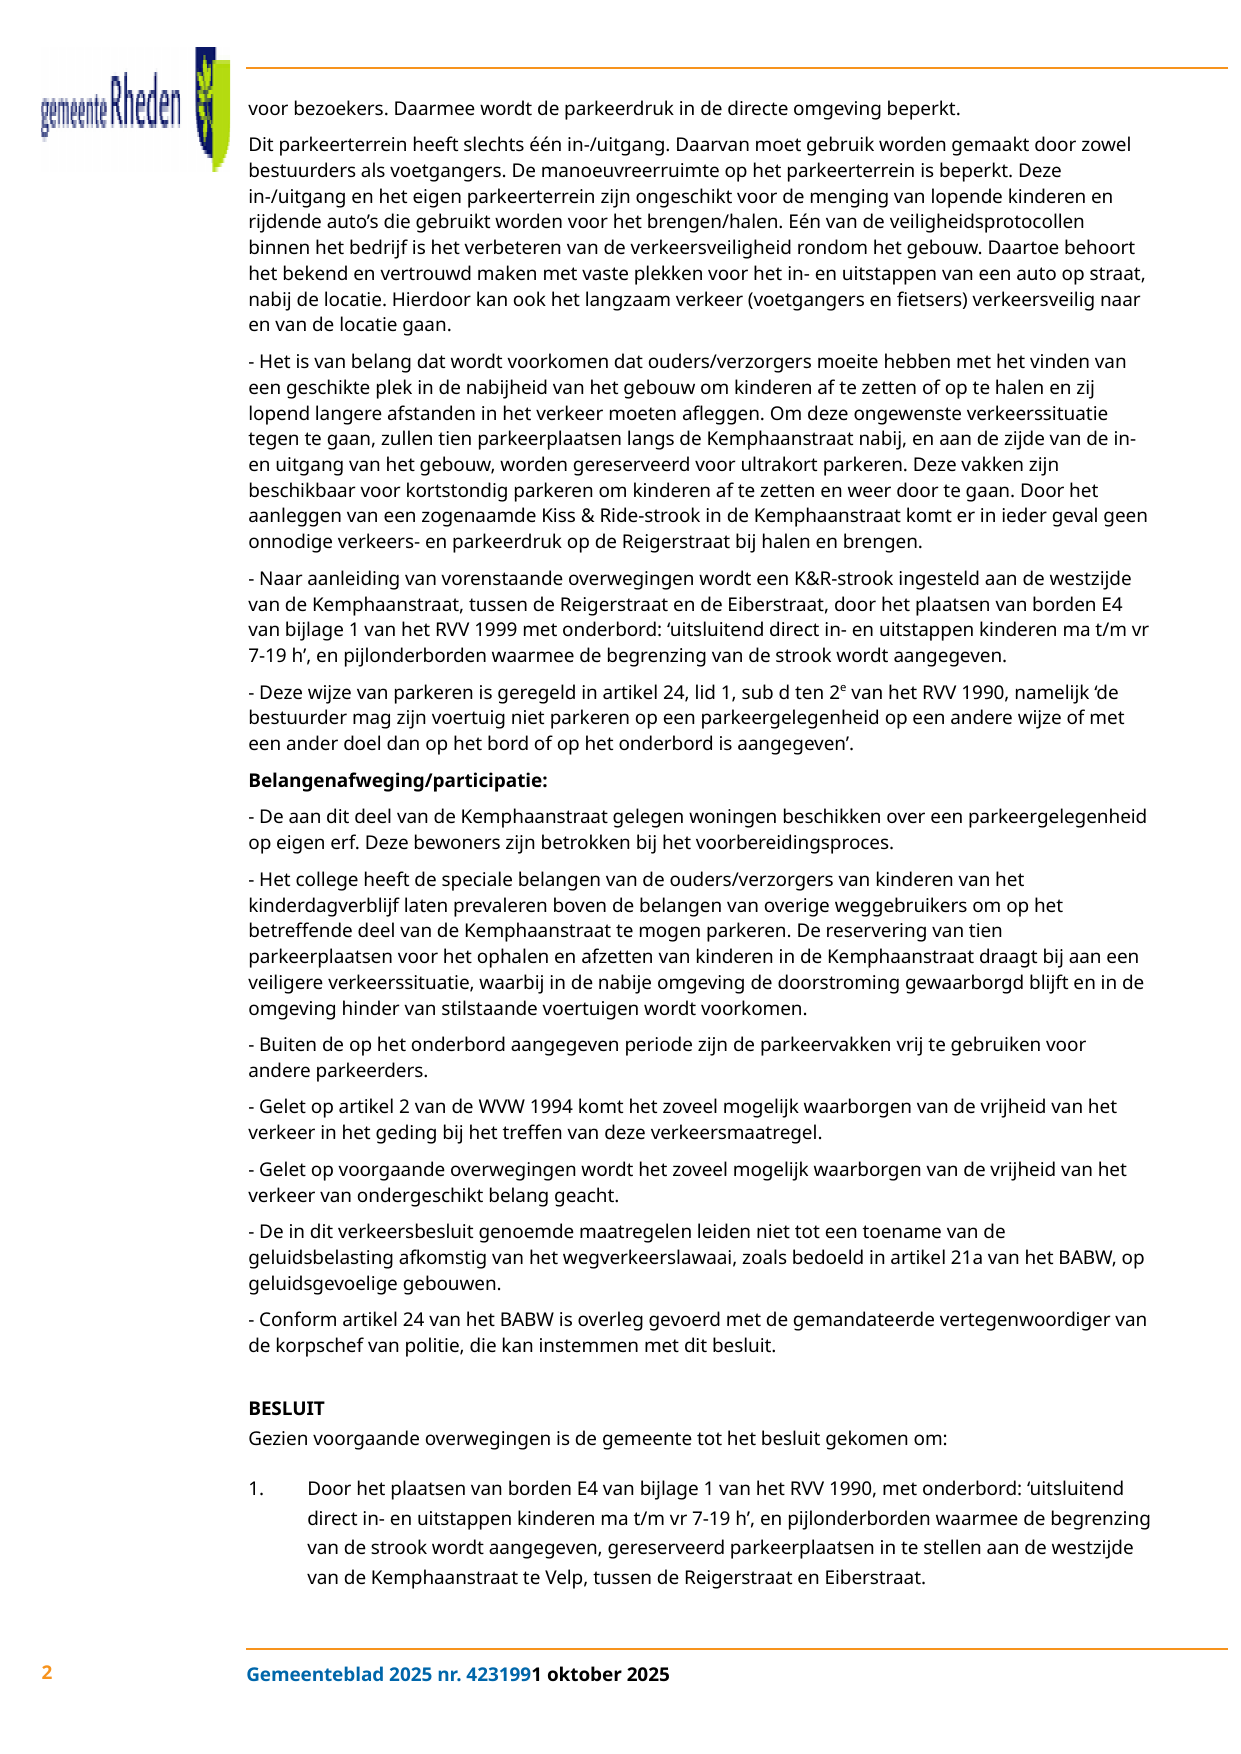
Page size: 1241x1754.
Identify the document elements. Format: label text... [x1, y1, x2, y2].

text - Het college heeft de speciale belangen van de ouders/verzorgers van kinderen van het kinderdagverblijf laten prevaleren boven de belangen van overige weggebruikers om op het betreffende deel van de Kemphaanstraat te mogen parkeren. De reservering van tien parkeerplaatsen voor het ophalen en afzetten van kinderen in de Kemphaanstraat draagt bij aan een veiligere verkeerssituatie, waarbij in de nabije omgeving de doorstroming gewaarborgd blijft en in de omgeving hinder van stilstaande voertuigen wordt voorkomen. [248, 866, 1152, 1020]
text BESLUIT [248, 1395, 1152, 1421]
text - Gelet op artikel 2 van de WVW 1994 komt het zoveel mogelijk waarborgen van de vrijheid van het verkeer in het geding bij het treffen van deze verkeersmaatregel. [248, 1094, 1152, 1145]
text - Deze wijze van parkeren is geregeld in artikel 24, lid 1, sub d ten 2e van het RVV 1990, namelijk ‘de bestuurder mag zijn voertuig niet parkeren op een parkeergelegenheid op een andere wijze of met een ander doel dan op het bord of op het onderbord is aangegeven’. [248, 679, 1152, 756]
text - De aan dit deel van de Kemphaanstraat gelegen woningen beschikken over een parkeergelegenheid op eigen erf. Deze bewoners zijn betrokken bij het voorbereidingsproces. [248, 804, 1152, 855]
list Door het plaatsen van borden E4 van bijlage 1 van het RVV 1990, met onderbord: ‘uitsluitend direct in- en uitstappen kinderen ma t/m vr 7-19 h’, en pijlonderborden waarmee de begrenzing van de strook wordt aangegeven, gereserveerd parkeerplaatsen in te stellen aan de westzijde van de Kemphaanstraat te Velp, tussen de Reigerstraat en Eiberstraat. [248, 1475, 1152, 1589]
text voor bezoekers. Daarmee wordt de parkeerdruk in de directe omgeving beperkt. [248, 95, 1152, 121]
text - Naar aanleiding van vorenstaande overwegingen wordt een K&R-strook ingesteld aan de westzijde van de Kemphaanstraat, tussen de Reigerstraat en de Eiberstraat, door het plaatsen van borden E4 van bijlage 1 van het RVV 1999 met onderbord: ‘uitsluitend direct in- en uitstappen kinderen ma t/m vr 7-19 h’, en pijlonderborden waarmee de begrenzing van de strook wordt aangegeven. [248, 565, 1152, 668]
text Gezien voorgaande overwegingen is de gemeente tot het besluit gekomen om: [248, 1425, 1152, 1450]
text - Buiten de op het onderbord aangegeven periode zijn de parkeervakken vrij te gebruiken voor andere parkeerders. [248, 1031, 1152, 1083]
text - Conform artikel 24 van het BABW is overleg gevoerd met de gemandateerde vertegenwoordiger van de korpschef van politie, die kan instemmen met dit besluit. [248, 1307, 1152, 1358]
text - Gelet op voorgaande overwegingen wordt het zoveel mogelijk waarborgen van de vrijheid van het verkeer van ondergeschikt belang geacht. [248, 1156, 1152, 1208]
picture [41, 47, 231, 172]
text - Het is van belang dat wordt voorkomen dat ouders/verzorgers moeite hebben met het vinden van een geschikte plek in de nabijheid van het gebouw om kinderen af te zetten of op te halen en zij lopend langere afstanden in het verkeer moeten afleggen. Om deze ongewenste verkeerssituatie tegen te gaan, zullen tien parkeerplaatsen langs de Kemphaanstraat nabij, en aan de zijde van de in-en uitgang van het gebouw, worden gereserveerd voor ultrakort parkeren. Deze vakken zijn beschikbaar voor kortstondig parkeren om kinderen af te zetten en weer door te gaan. Door het aanleggen van een zogenaamde Kiss & Ride-strook in de Kemphaanstraat komt er in ieder geval geen onnodige verkeers- en parkeerdruk op de Reigerstraat bij halen en brengen. [248, 348, 1152, 554]
text Belangenafweging/participatie: [248, 767, 1152, 793]
text Dit parkeerterrein heeft slechts één in-/uitgang. Daarvan moet gebruik worden gemaakt door zowel bestuurders als voetgangers. De manoeuvreerruimte op het parkeerterrein is beperkt. Deze in-/uitgang en het eigen parkeerterrein zijn ongeschikt voor de menging van lopende kinderen en rijdende auto’s die gebruikt worden voor het brengen/halen. Eén van de veiligheidsprotocollen binnen het bedrijf is het verbeteren van de verkeersveiligheid rondom het gebouw. Daartoe behoort het bekend en vertrouwd maken met vaste plekken voor het in- en uitstappen van een auto op straat, nabij de locatie. Hierdoor kan ook het langzaam verkeer (voetgangers en fietsers) verkeersveilig naar en van de locatie gaan. [248, 131, 1152, 337]
text - De in dit verkeersbesluit genoemde maatregelen leiden niet tot een toename van de geluidsbelasting afkomstig van het wegverkeerslawaai, zoals bedoeld in artikel 21a van het BABW, op geluidsgevoelige gebouwen. [248, 1218, 1152, 1296]
